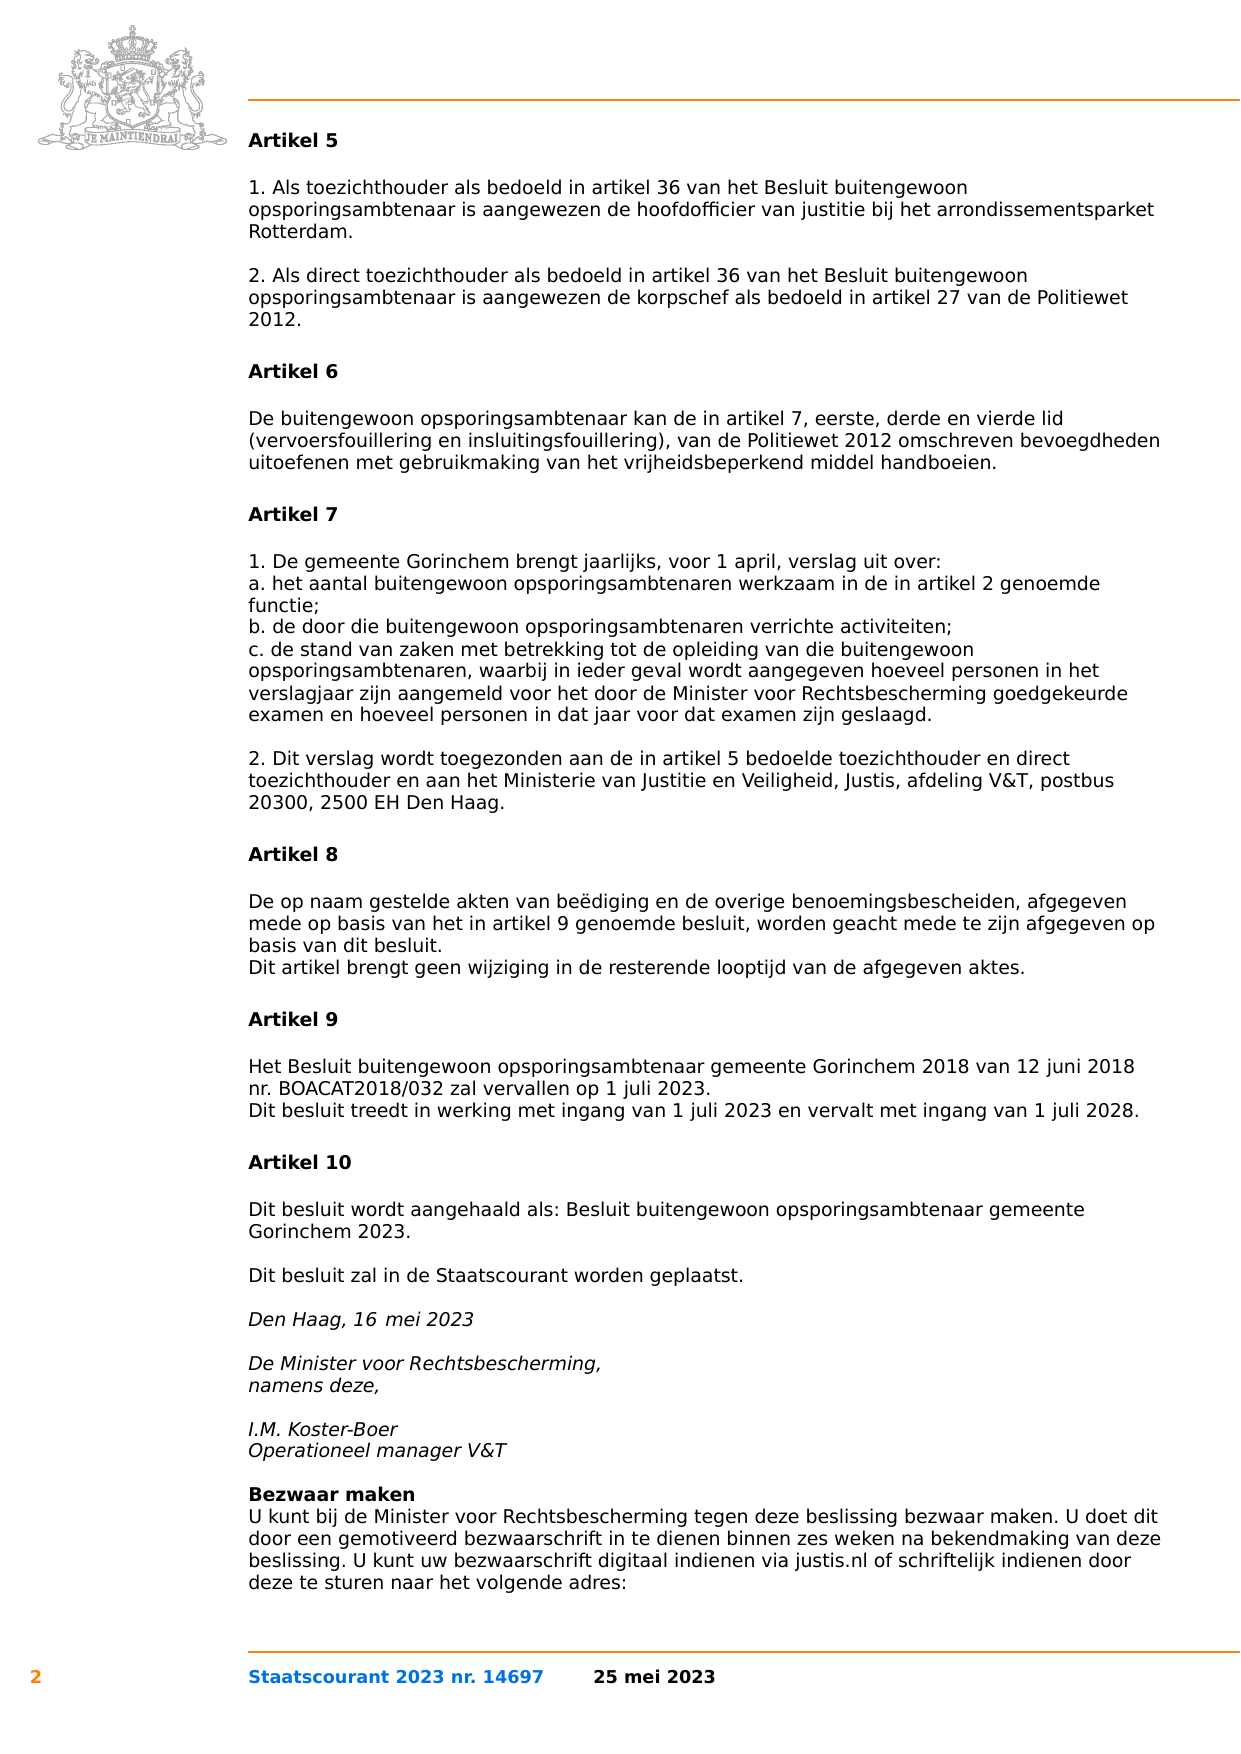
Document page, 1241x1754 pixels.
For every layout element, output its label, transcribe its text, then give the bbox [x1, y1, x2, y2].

text Het Besluit buitengewoon opsporingsambtenaar gemeente Gorinchem 2018 van 12 juni 2018 nr. BOACAT2018/032 zal vervallen op 1 juli 2023. [248, 1056, 1163, 1100]
text Dit besluit zal in de Staatscourant worden geplaatst. [248, 1265, 1163, 1287]
text Den Haag, 16 mei 2023 [248, 1309, 1163, 1331]
text 2. Als direct toezichthouder als bedoeld in artikel 36 van het Besluit buitengewoon opsporingsambtenaar is aangewezen de korpschef als bedoeld in artikel 27 van de Politiewet 2012. [248, 265, 1163, 331]
text 1. Als toezichthouder als bedoeld in artikel 36 van het Besluit buitengewoon opsporingsambtenaar is aangewezen de hoofdofficier van justitie bij het arrondissementsparket Rotterdam. [248, 177, 1163, 243]
subtitle Artikel 9 [248, 1009, 1163, 1031]
text De Minister voor Rechtsbescherming, namens deze, I.M. Koster-Boer Operationeel manager V&T [248, 1352, 1163, 1462]
subtitle Artikel 6 [248, 361, 1163, 383]
subtitle Artikel 8 [248, 844, 1163, 866]
subtitle Artikel 5 [248, 130, 1163, 152]
text a. het aantal buitengewoon opsporingsambtenaren werkzaam in de in artikel 2 genoemde functie; [248, 572, 1163, 616]
text Dit besluit wordt aangehaald als: Besluit buitengewoon opsporingsambtenaar gemeente Gorinchem 2023. [248, 1199, 1163, 1243]
subtitle Artikel 7 [248, 503, 1163, 526]
text De buitengewoon opsporingsambtenaar kan de in artikel 7, eerste, derde en vierde lid (vervoersfouillering en insluitingsfouillering), van de Politiewet 2012 omschreven bevoegdheden uitoefenen met gebruikmaking van het vrijheidsbeperkend middel handboeien. [248, 408, 1163, 473]
text Dit besluit treedt in werking met ingang van 1 juli 2023 en vervalt met ingang van 1 juli 2028. [248, 1100, 1163, 1122]
text U kunt bij de Minister voor Rechtsbescherming tegen deze beslissing bezwaar maken. U doet dit door een gemotiveerd bezwaarschrift in te dienen binnen zes weken na bekendmaking van deze beslissing. U kunt uw bezwaarschrift digitaal indienen via justis.nl of schriftelijk indienen door deze te sturen naar het volgende adres: [248, 1506, 1163, 1594]
text b. de door die buitengewoon opsporingsambtenaren verrichte activiteiten; [248, 616, 1163, 638]
picture [38, 25, 227, 150]
text 2. Dit verslag wordt toegezonden aan de in artikel 5 bedoelde toezichthouder en direct toezichthouder en aan het Ministerie van Justitie en Veiligheid, Justis, afdeling V&T, postbus 20300, 2500 EH Den Haag. [248, 748, 1163, 814]
text De op naam gestelde akten van beëdiging en de overige benoemingsbescheiden, afgegeven mede op basis van het in artikel 9 genoemde besluit, worden geacht mede te zijn afgegeven op basis van dit besluit. [248, 891, 1163, 957]
text 1. De gemeente Gorinchem brengt jaarlijks, voor 1 april, verslag uit over: [248, 551, 1163, 572]
text c. de stand van zaken met betrekking tot de opleiding van die buitengewoon opsporingsambtenaren, waarbij in ieder geval wordt aangegeven hoeveel personen in het verslagjaar zijn aangemeld voor het door de Minister voor Rechtsbescherming goedgekeurde examen en hoeveel personen in dat jaar voor dat examen zijn geslaagd. [248, 638, 1163, 726]
text Bezwaar maken [248, 1484, 1163, 1506]
text Dit artikel brengt geen wijziging in de resterende looptijd van de afgegeven aktes. [248, 957, 1163, 979]
subtitle Artikel 10 [248, 1152, 1163, 1174]
